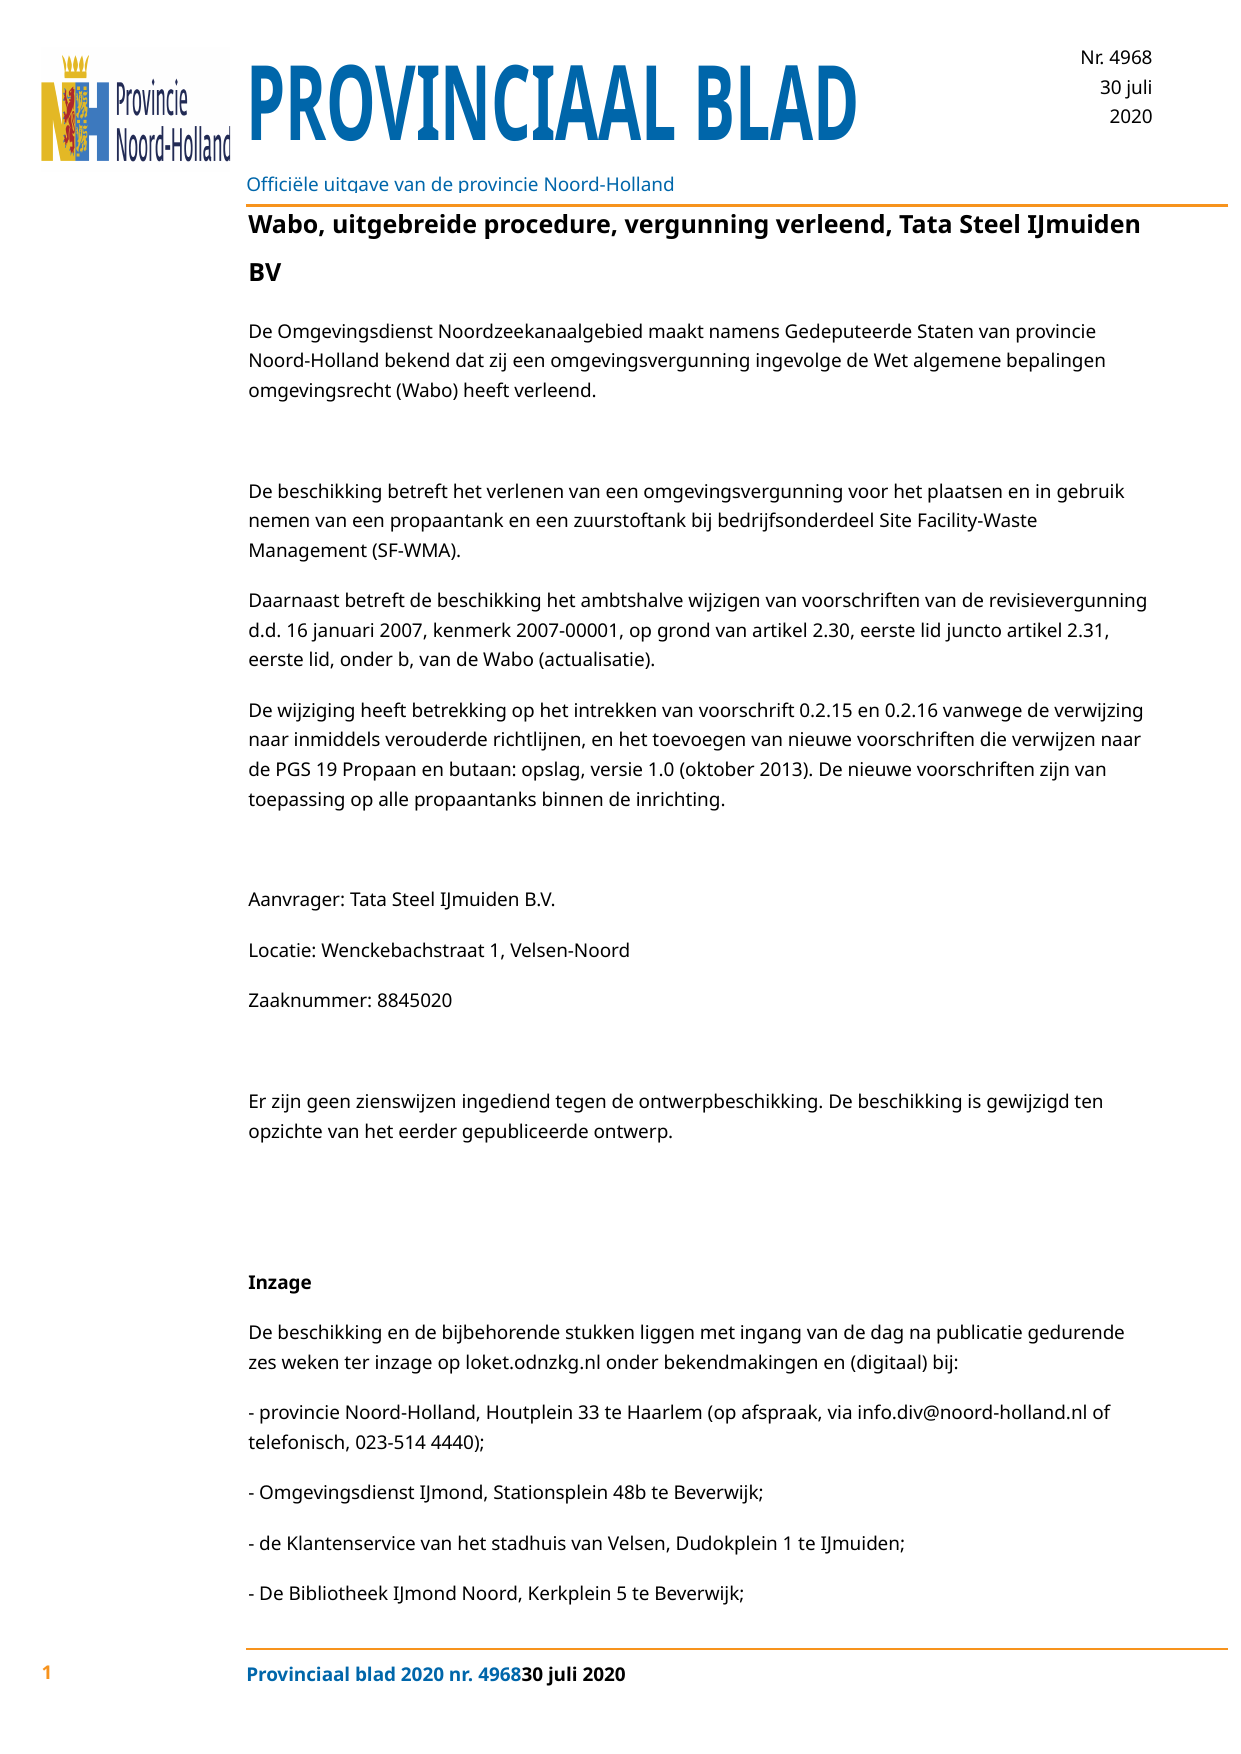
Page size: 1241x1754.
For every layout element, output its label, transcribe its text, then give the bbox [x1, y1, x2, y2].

text Zaaknummer: 8845020 [248, 987, 1152, 1013]
text Locatie: Wenckebachstraat 1, Velsen-Noord [248, 937, 1152, 963]
picture [41, 47, 231, 172]
text De beschikking betreft het verlenen van een omgevingsvergunning voor het plaatsen en in gebruik nemen van een propaantank en een zuurstoftank bij bedrijfsonderdeel Site Facility-Waste Management (SF-WMA). [248, 478, 1152, 563]
text Inzage [248, 1269, 1152, 1295]
text Er zijn geen zienswijzen ingediend tegen de ontwerpbeschikking. De beschikking is gewijzigd ten opzichte van het eerder gepubliceerde ontwerp. [248, 1088, 1152, 1144]
text Wabo, uitgebreide procedure, vergunning verleend, Tata Steel IJmuiden BV [248, 207, 1152, 288]
text - provincie Noord-Holland, Houtplein 33 te Haarlem (op afspraak, via info.div@noord-holland.nl of telefonisch, 023-514 4440); [248, 1399, 1152, 1455]
text Aanvrager: Tata Steel IJmuiden B.V. [248, 887, 1152, 912]
text - Omgevingsdienst IJmond, Stationsplein 48b te Beverwijk; [248, 1479, 1152, 1505]
text Daarnaast betreft de beschikking het ambtshalve wijzigen van voorschriften van de revisievergunning d.d. 16 januari 2007, kenmerk 2007-00001, op grond van artikel 2.30, eerste lid juncto artikel 2.31, eerste lid, onder b, van de Wabo (actualisatie). [248, 587, 1152, 672]
text De wijziging heeft betrekking op het intrekken van voorschrift 0.2.15 en 0.2.16 vanwege de verwijzing naar inmiddels verouderde richtlijnen, en het toevoegen van nieuwe voorschriften die verwijzen naar de PGS 19 Propaan en butaan: opslag, versie 1.0 (oktober 2013). De nieuwe voorschriften zijn van toepassing op alle propaantanks binnen de inrichting. [248, 697, 1152, 812]
text - de Klantenservice van het stadhuis van Velsen, Dudokplein 1 te IJmuiden; [248, 1530, 1152, 1556]
text - De Bibliotheek IJmond Noord, Kerkplein 5 te Beverwijk; [248, 1580, 1152, 1606]
text De beschikking en de bijbehorende stukken liggen met ingang van de dag na publicatie gedurende zes weken ter inzage op loket.odnzkg.nl onder bekendmakingen en (digitaal) bij: [248, 1319, 1152, 1375]
text De Omgevingsdienst Noordzeekanaalgebied maakt namens Gedeputeerde Staten van provincie Noord-Holland bekend dat zij een omgevingsvergunning ingevolge de Wet algemene bepalingen omgevingsrecht (Wabo) heeft verleend. [248, 318, 1152, 403]
